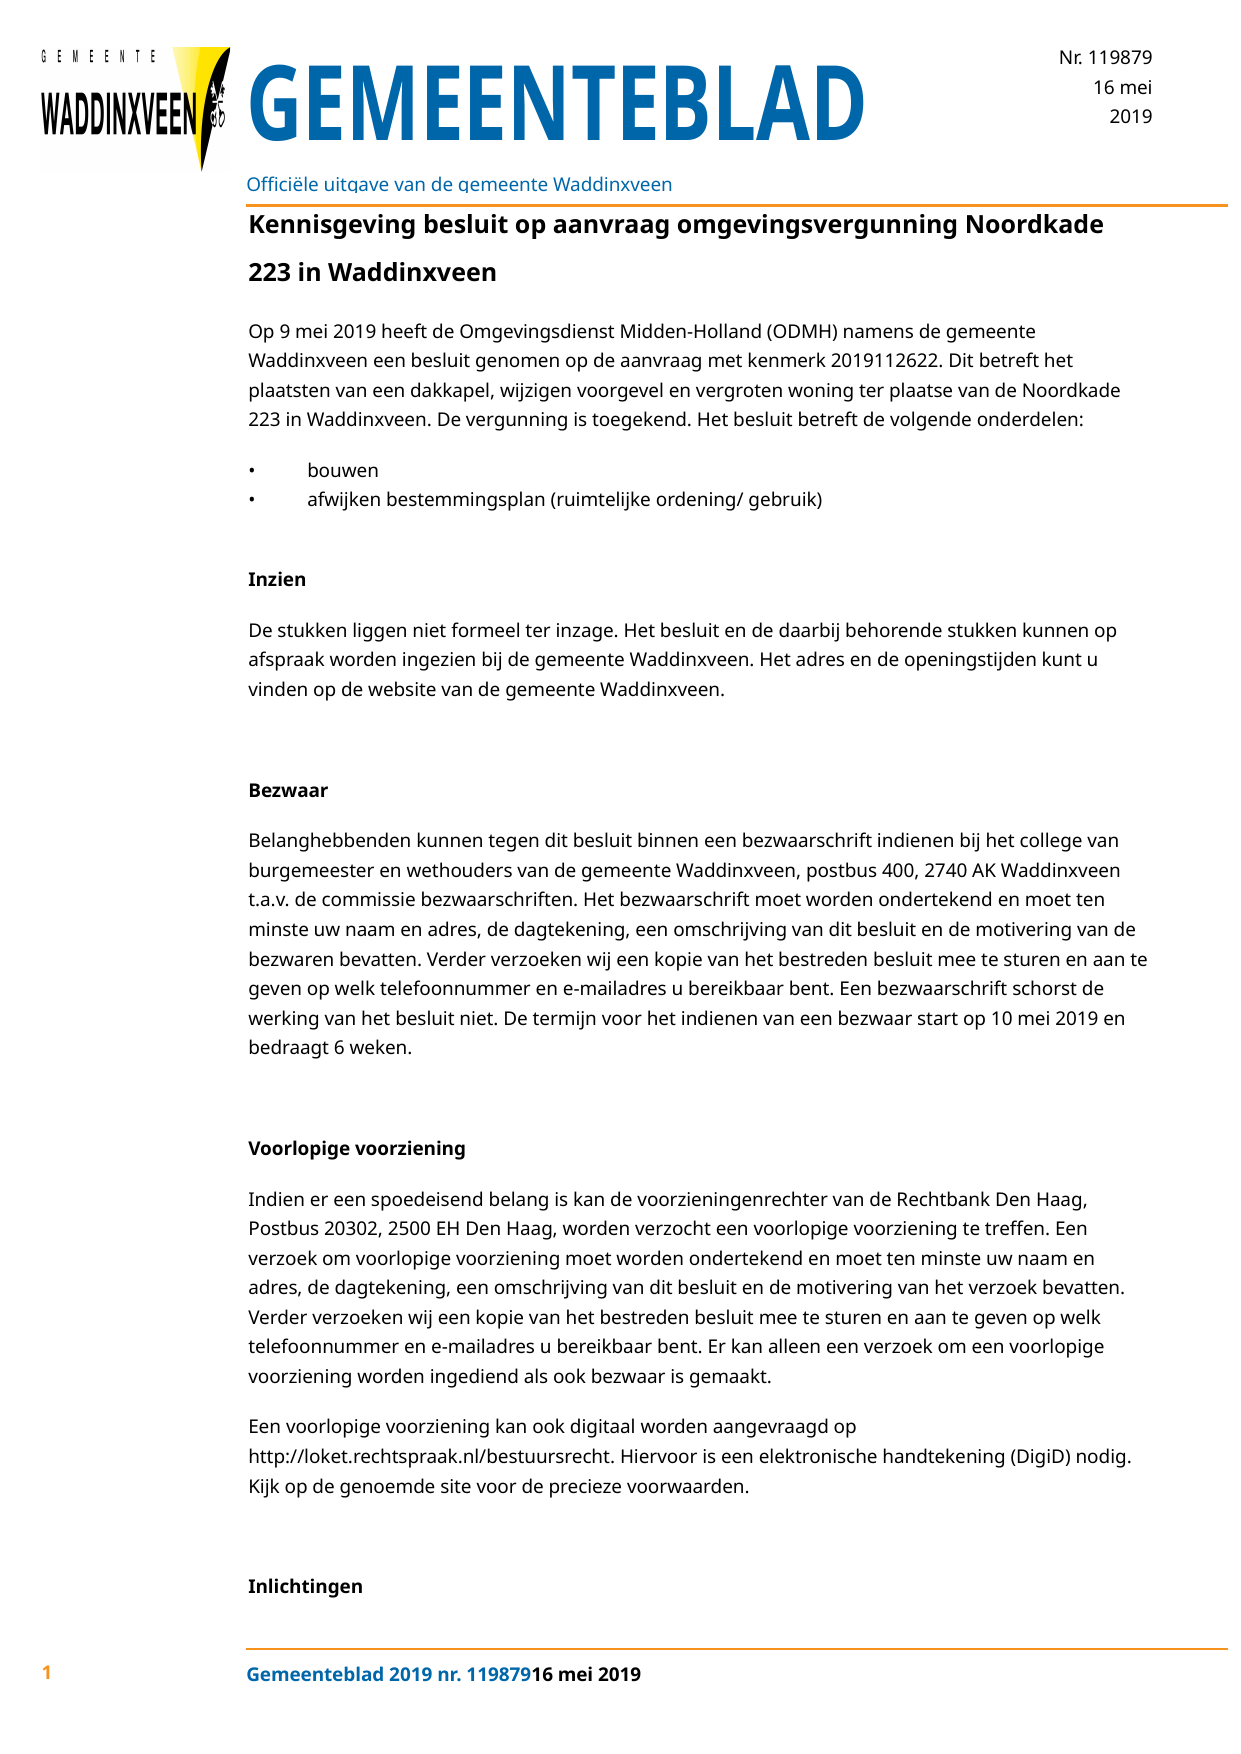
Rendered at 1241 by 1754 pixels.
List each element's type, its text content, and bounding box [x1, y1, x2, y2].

text Een voorlopige voorziening kan ook digitaal worden aangevraagd op http://loket.rechtspraak.nl/bestuursrecht. Hiervoor is een elektronische handtekening (DigiD) nodig. Kijk op de genoemde site voor de precieze voorwaarden. [248, 1414, 1152, 1499]
text Op 9 mei 2019 heeft de Omgevingsdienst Midden-Holland (ODMH) namens de gemeente Waddinxveen een besluit genomen op de aanvraag met kenmerk 2019112622. Dit betreft het plaatsten van een dakkapel, wijzigen voorgevel en vergroten woning ter plaatse van de Noordkade 223 in Waddinxveen. De vergunning is toegekend. Het besluit betreft de volgende onderdelen: [248, 318, 1152, 432]
text Kennisgeving besluit op aanvraag omgevingsvergunning Noordkade 223 in Waddinxveen [248, 207, 1152, 288]
text Inzien [248, 567, 1152, 592]
text Belanghebbenden kunnen tegen dit besluit binnen een bezwaarschrift indienen bij het college van burgemeester en wethouders van de gemeente Waddinxveen, postbus 400, 2740 AK Waddinxveen t.a.v. de commissie bezwaarschriften. Het bezwaarschrift moet worden ondertekend en moet ten minste uw naam en adres, de dagtekening, een omschrijving van dit besluit en de motivering van de bezwaren bevatten. Verder verzoeken wij een kopie van het bestreden besluit mee te sturen en aan te geven op welk telefoonnummer en e-mailadres u bereikbaar bent. Een bezwaarschrift schorst de werking van het besluit niet. De termijn voor het indienen van een bezwaar start op 10 mei 2019 en bedraagt 6 weken. [248, 827, 1152, 1060]
text Voorlopige voorziening [248, 1135, 1152, 1161]
list bouwen [248, 457, 1152, 483]
text Inlichtingen [248, 1574, 1152, 1599]
picture [41, 47, 231, 172]
list afwijken bestemmingsplan (ruimtelijke ordening/ gebruik) [248, 487, 1152, 512]
text Bezwaar [248, 777, 1152, 803]
text De stukken liggen niet formeel ter inzage. Het besluit en de daarbij behorende stukken kunnen op afspraak worden ingezien bij de gemeente Waddinxveen. Het adres en de openingstijden kunt u vinden op de website van de gemeente Waddinxveen. [248, 617, 1152, 702]
text Indien er een spoedeisend belang is kan de voorzieningenrechter van de Rechtbank Den Haag, Postbus 20302, 2500 EH Den Haag, worden verzocht een voorlopige voorziening te treffen. Een verzoek om voorlopige voorziening moet worden ondertekend en moet ten minste uw naam en adres, de dagtekening, een omschrijving van dit besluit en de motivering van het verzoek bevatten. Verder verzoeken wij een kopie van het bestreden besluit mee te sturen en aan te geven op welk telefoonnummer en e-mailadres u bereikbaar bent. Er kan alleen een verzoek om een voorlopige voorziening worden ingediend als ook bezwaar is gemaakt. [248, 1186, 1152, 1389]
